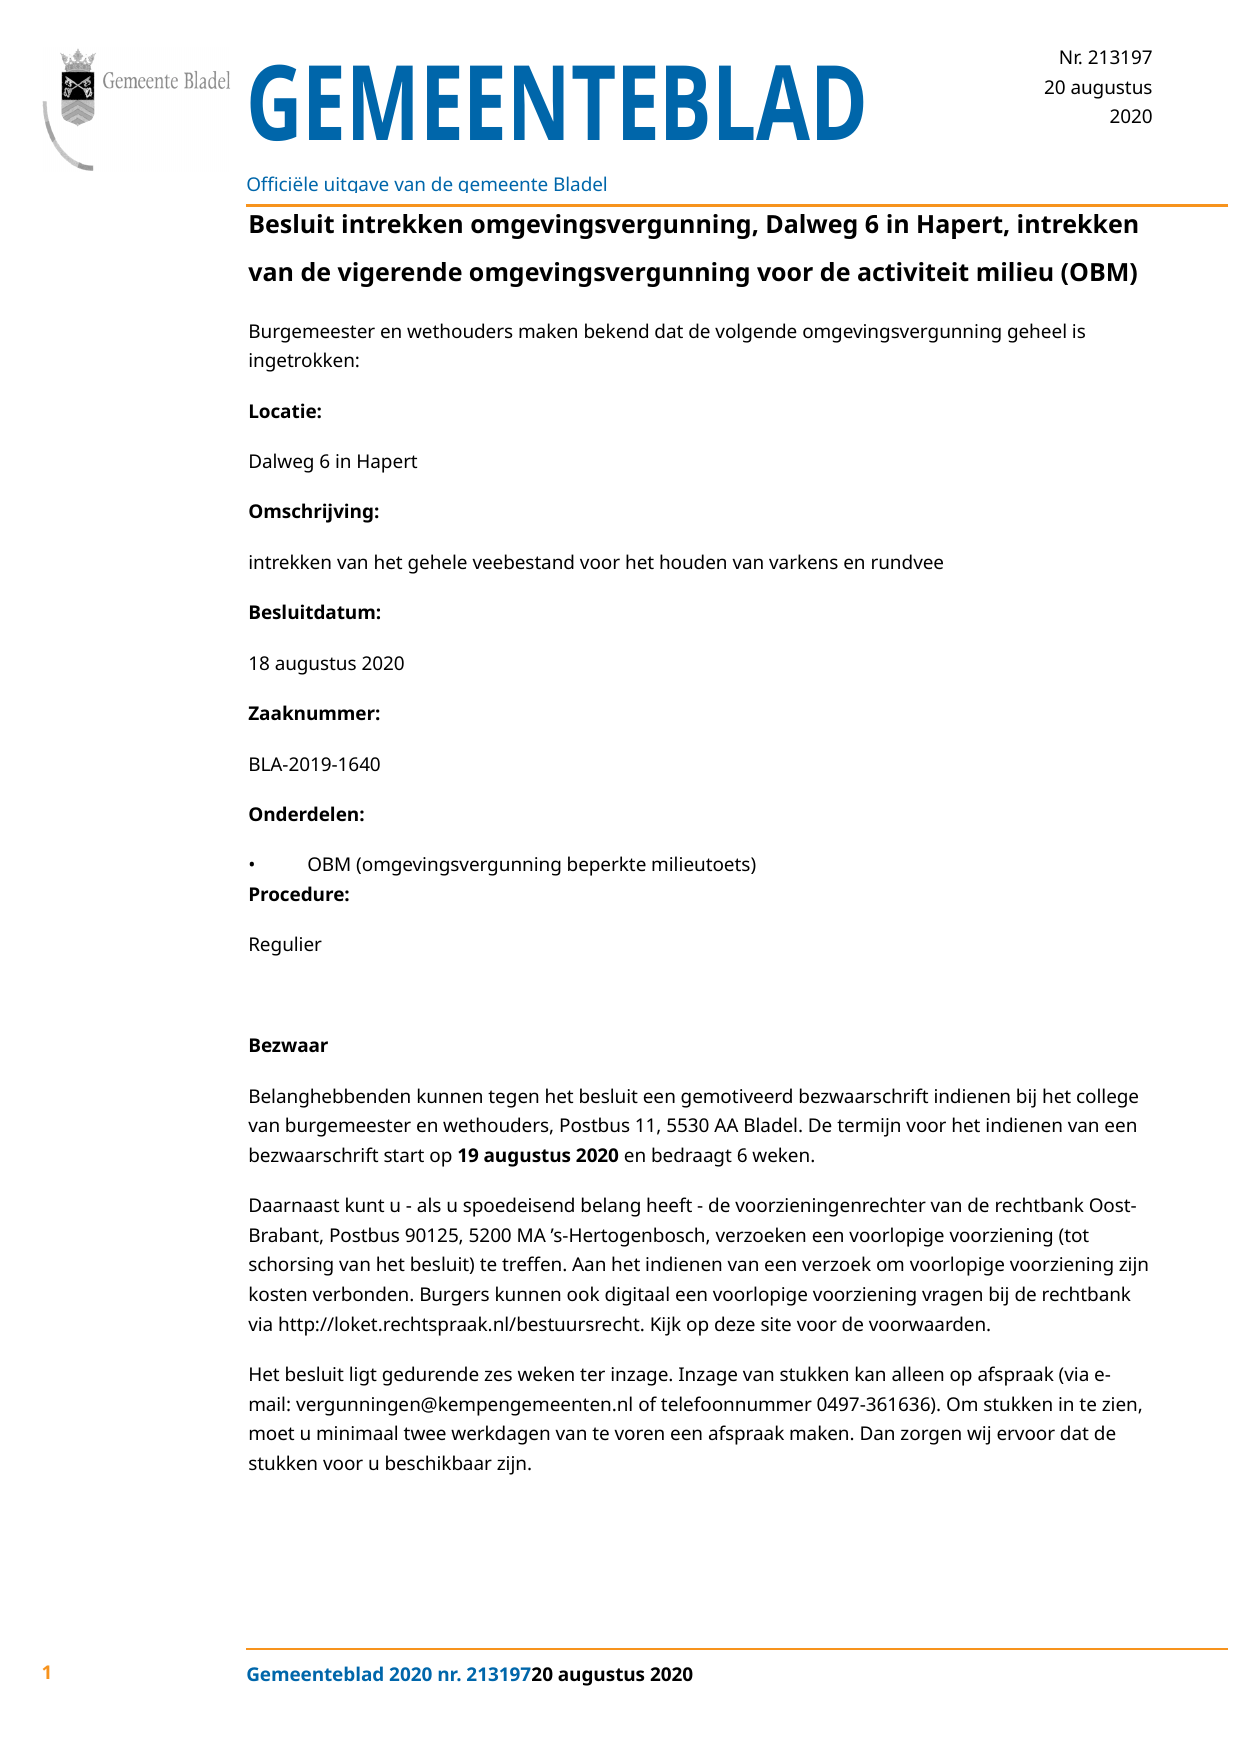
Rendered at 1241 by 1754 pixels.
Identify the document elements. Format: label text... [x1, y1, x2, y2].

text Belanghebbenden kunnen tegen het besluit een gemotiveerd bezwaarschrift indienen bij het college van burgemeester en wethouders, Postbus 11, 5530 AA Bladel. De termijn voor het indienen van een bezwaarschrift start op 19 augustus 2020 en bedraagt 6 weken. [248, 1083, 1152, 1168]
text Zaaknummer: [248, 700, 1152, 726]
picture [41, 47, 231, 172]
text Regulier [248, 932, 1152, 957]
text Burgemeester en wethouders maken bekend dat de volgende omgevingsvergunning geheel is ingetrokken: [248, 318, 1152, 373]
text Besluitdatum: [248, 599, 1152, 625]
text Locatie: [248, 398, 1152, 424]
text Het besluit ligt gedurende zes weken ter inzage. Inzage van stukken kan alleen op afspraak (via e-mail: vergunningen@kempengemeenten.nl of telefoonnummer 0497-361636). Om stukken in te zien, moet u minimaal twee werkdagen van te voren een afspraak maken. Dan zorgen wij ervoor dat de stukken voor u beschikbaar zijn. [248, 1361, 1152, 1476]
text BLA-2019-1640 [248, 751, 1152, 777]
text intrekken van het gehele veebestand voor het houden van varkens en rundvee [248, 549, 1152, 575]
list OBM (omgevingsvergunning beperkte milieutoets) [248, 852, 1152, 877]
text Daarnaast kunt u - als u spoedeisend belang heeft - de voorzieningenrechter van de rechtbank Oost-Brabant, Postbus 90125, 5200 MA ’s-Hertogenbosch, verzoeken een voorlopige voorziening (tot schorsing van het besluit) te treffen. Aan het indienen van een verzoek om voorlopige voorziening zijn kosten verbonden. Burgers kunnen ook digitaal een voorlopige voorziening vragen bij de rechtbank via http://loket.rechtspraak.nl/bestuursrecht. Kijk op deze site voor de voorwaarden. [248, 1192, 1152, 1337]
text Procedure: [248, 881, 1152, 907]
text 18 augustus 2020 [248, 650, 1152, 676]
text Omschrijving: [248, 499, 1152, 524]
text Dalweg 6 in Hapert [248, 448, 1152, 474]
text Onderdelen: [248, 801, 1152, 827]
text Besluit intrekken omgevingsvergunning, Dalweg 6 in Hapert, intrekken van de vigerende omgevingsvergunning voor de activiteit milieu (OBM) [248, 207, 1152, 288]
text Bezwaar [248, 1032, 1152, 1058]
